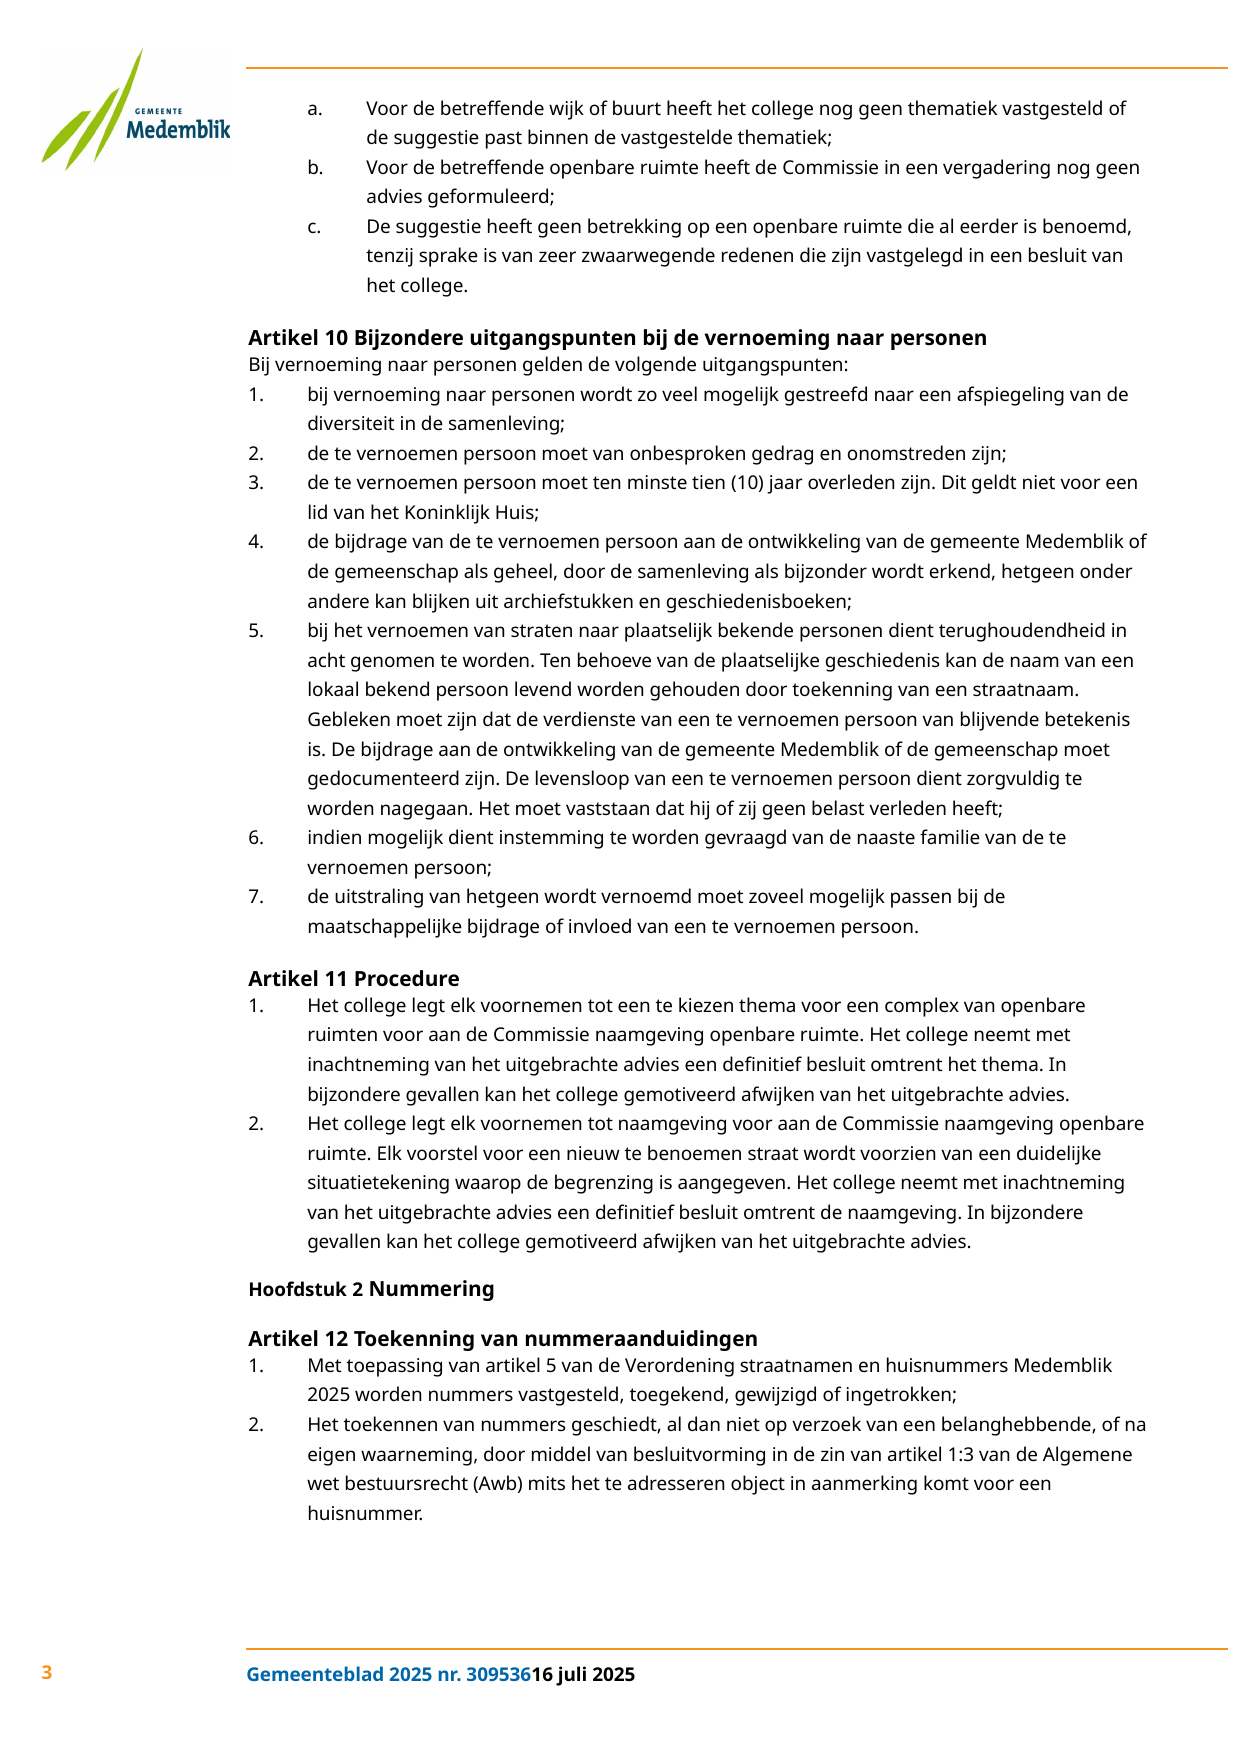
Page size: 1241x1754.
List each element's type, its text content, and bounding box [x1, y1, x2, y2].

list de bijdrage van de te vernoemen persoon aan de ontwikkeling van de gemeente Medemblik of de gemeenschap als geheel, door de samenleving als bijzonder wordt erkend, hetgeen onder andere kan blijken uit archiefstukken en geschiedenisboeken; [248, 529, 1152, 613]
list de te vernoemen persoon moet van onbesproken gedrag en onomstreden zijn; [248, 440, 1152, 466]
text Bij vernoeming naar personen gelden de volgende uitgangspunten: [248, 351, 1152, 377]
list Het college legt elk voornemen tot een te kiezen thema voor een complex van openbare ruimten voor aan de Commissie naamgeving openbare ruimte. Het college neemt met inachtneming van het uitgebrachte advies een definitief besluit omtrent het thema. In bijzondere gevallen kan het college gemotiveerd afwijken van het uitgebrachte advies. [248, 992, 1152, 1107]
text Hoofdstuk 2 Nummering [248, 1274, 1152, 1303]
list Het toekennen van nummers geschiedt, al dan niet op verzoek van een belanghebbende, of na eigen waarneming, door middel van besluitvorming in de zin van artikel 1:3 van de Algemene wet bestuursrecht (Awb) mits het te adresseren object in aanmerking komt voor een huisnummer. [248, 1411, 1152, 1526]
picture [41, 47, 231, 172]
list Het college legt elk voornemen tot naamgeving voor aan de Commissie naamgeving openbare ruimte. Elk voorstel voor een nieuw te benoemen straat wordt voorzien van een duidelijke situatietekening waarop de begrenzing is aangegeven. Het college neemt met inachtneming van het uitgebrachte advies een definitief besluit omtrent de naamgeving. In bijzondere gevallen kan het college gemotiveerd afwijken van het uitgebrachte advies. [248, 1110, 1152, 1254]
list de uitstraling van hetgeen wordt vernoemd moet zoveel mogelijk passen bij de maatschappelijke bijdrage of invloed van een te vernoemen persoon. [248, 884, 1152, 939]
list indien mogelijk dient instemming te worden gevraagd van de naaste familie van de te vernoemen persoon; [248, 824, 1152, 880]
text Artikel 10 Bijzondere uitgangspunten bij de vernoeming naar personen [248, 323, 1152, 351]
list de te vernoemen persoon moet ten minste tien (10) jaar overleden zijn. Dit geldt niet voor een lid van het Koninklijk Huis; [248, 469, 1152, 525]
list De suggestie heeft geen betrekking op een openbare ruimte die al eerder is benoemd, tenzij sprake is van zeer zwaarwegende redenen die zijn vastgelegd in een besluit van het college. [307, 213, 1152, 298]
list bij vernoeming naar personen wordt zo veel mogelijk gestreefd naar een afspiegeling van de diversiteit in de samenleving; [248, 381, 1152, 436]
text Artikel 12 Toekenning van nummeraanduidingen [248, 1324, 1152, 1352]
text Artikel 11 Procedure [248, 964, 1152, 992]
list Voor de betreffende openbare ruimte heeft de Commissie in een vergadering nog geen advies geformuleerd; [307, 154, 1152, 209]
list bij het vernoemen van straten naar plaatselijk bekende personen dient terughoudendheid in acht genomen te worden. Ten behoeve van de plaatselijke geschiedenis kan de naam van een lokaal bekend persoon levend worden gehouden door toekenning van een straatnaam. Gebleken moet zijn dat de verdienste van een te vernoemen persoon van blijvende betekenis is. De bijdrage aan de ontwikkeling van de gemeente Medemblik of de gemeenschap moet gedocumenteerd zijn. De levensloop van een te vernoemen persoon dient zorgvuldig te worden nagegaan. Het moet vaststaan dat hij of zij geen belast verleden heeft; [248, 617, 1152, 821]
list Met toepassing van artikel 5 van de Verordening straatnamen en huisnummers Medemblik 2025 worden nummers vastgesteld, toegekend, gewijzigd of ingetrokken; [248, 1352, 1152, 1407]
list Voor de betreffende wijk of buurt heeft het college nog geen thematiek vastgesteld of de suggestie past binnen de vastgestelde thematiek; [307, 95, 1152, 150]
